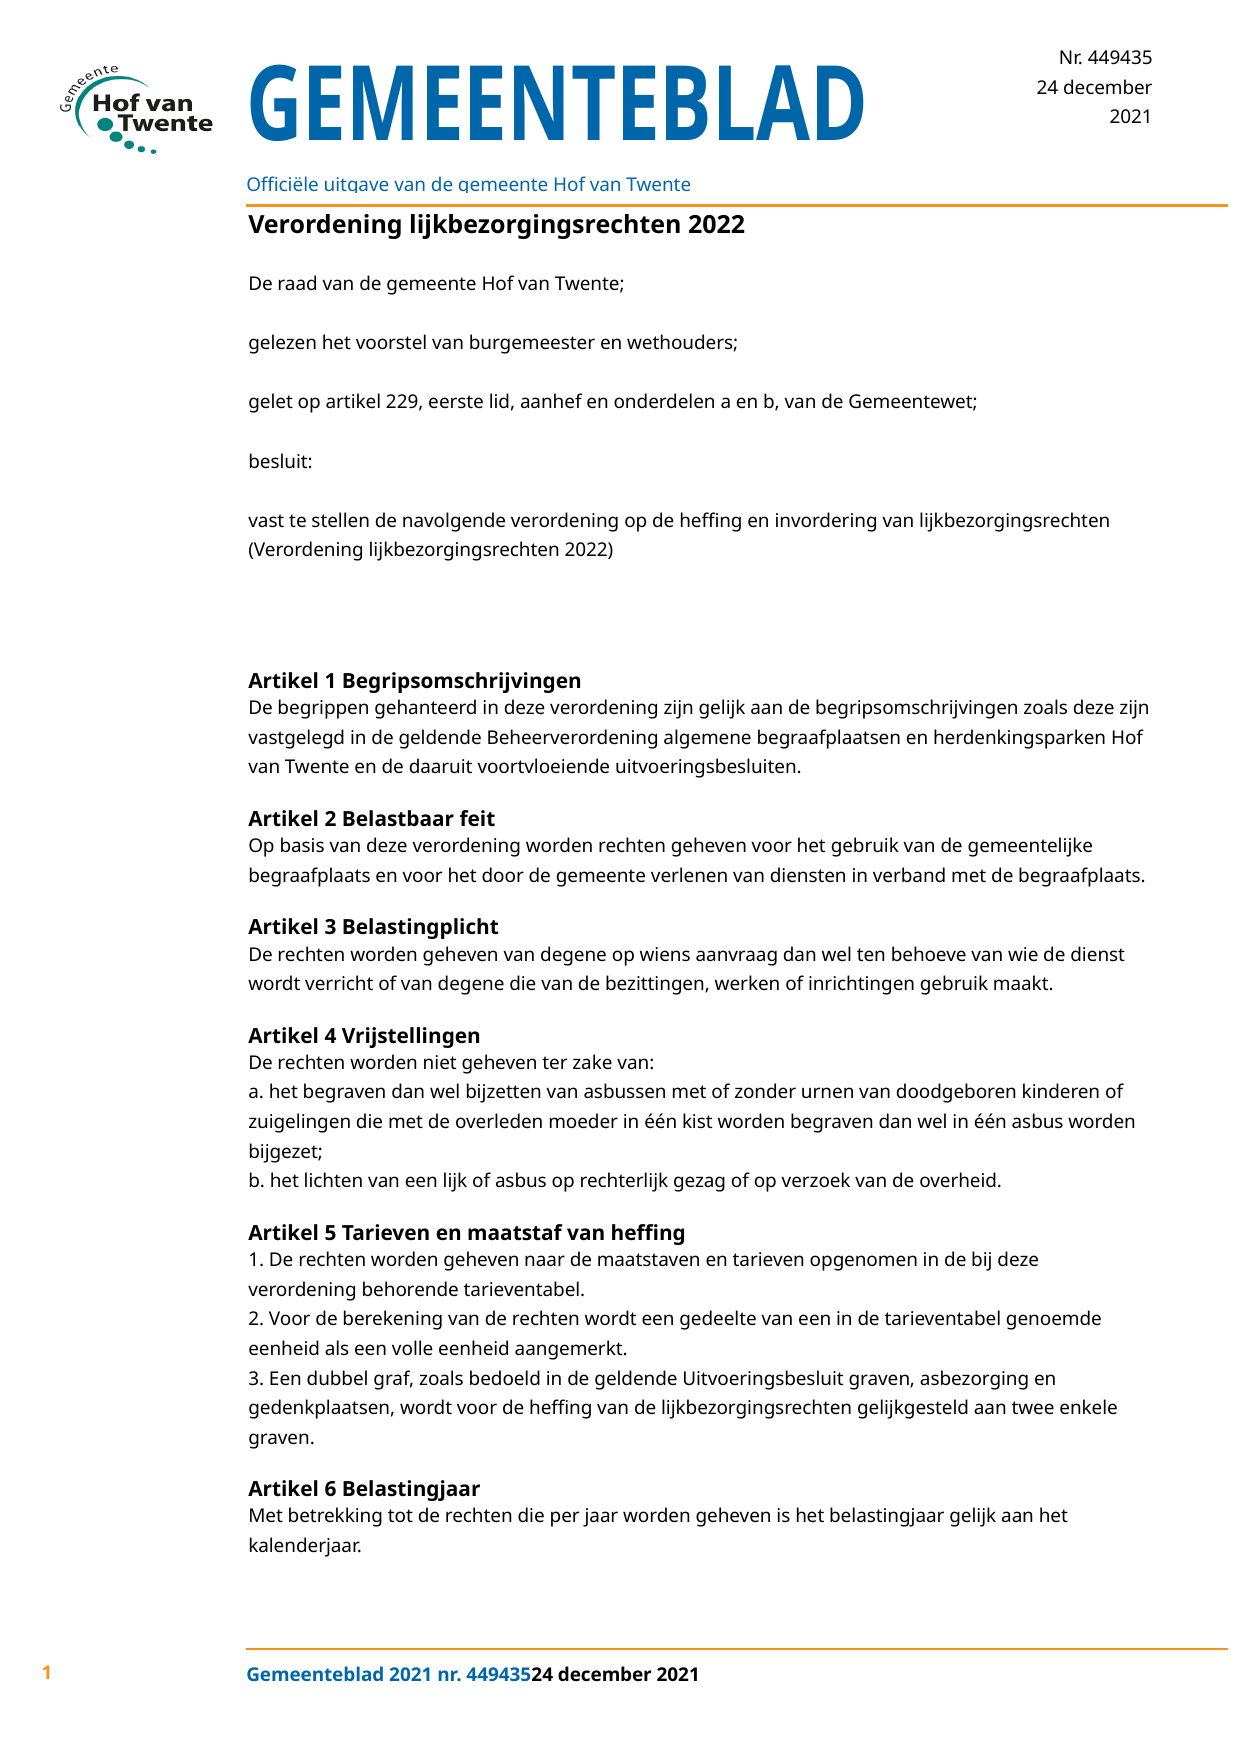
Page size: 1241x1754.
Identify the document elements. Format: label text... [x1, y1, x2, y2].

text gelet op artikel 229, eerste lid, aanhef en onderdelen a en b, van de Gemeentewet; [248, 389, 1152, 414]
text Artikel 6 Belastingjaar [248, 1474, 1152, 1503]
text Artikel 1 Begripsomschrijvingen [248, 666, 1152, 694]
text De raad van de gemeente Hof van Twente; [248, 270, 1152, 296]
text De rechten worden geheven van degene op wiens aanvraag dan wel ten behoeve van wie de dienst wordt verricht of van degene die van de bezittingen, werken of inrichtingen gebruik maakt. [248, 941, 1152, 996]
text 2. Voor de berekening van de rechten wordt een gedeelte van een in de tarieventabel genoemde eenheid als een volle eenheid aangemerkt. [248, 1306, 1152, 1361]
text 3. Een dubbel graf, zoals bedoeld in de geldende Uitvoeringsbesluit graven, asbezorging en gedenkplaatsen, wordt voor de heffing van de lijkbezorgingsrechten gelijkgesteld aan twee enkele graven. [248, 1365, 1152, 1449]
text Artikel 3 Belastingplicht [248, 912, 1152, 941]
text gelezen het voorstel van burgemeester en wethouders; [248, 329, 1152, 355]
text Met betrekking tot de rechten die per jaar worden geheven is het belastingjaar gelijk aan het kalenderjaar. [248, 1503, 1152, 1558]
text vast te stellen de navolgende verordening op de heffing en invordering van lijkbezorgingsrechten (Verordening lijkbezorgingsrechten 2022) [248, 507, 1152, 562]
text Op basis van deze verordening worden rechten geheven voor het gebruik van de gemeentelijke begraafplaats en voor het door de gemeente verlenen van diensten in verband met de begraafplaats. [248, 832, 1152, 888]
picture [41, 47, 231, 172]
text Artikel 5 Tarieven en maatstaf van heffing [248, 1218, 1152, 1246]
text a. het begraven dan wel bijzetten van asbussen met of zonder urnen van doodgeboren kinderen of zuigelingen die met de overleden moeder in één kist worden begraven dan wel in één asbus worden bijgezet; [248, 1079, 1152, 1164]
text b. het lichten van een lijk of asbus op rechterlijk gezag of op verzoek van de overheid. [248, 1167, 1152, 1193]
text Verordening lijkbezorgingsrechten 2022 [248, 207, 1152, 241]
text De rechten worden niet geheven ter zake van: [248, 1049, 1152, 1075]
text Artikel 4 Vrijstellingen [248, 1021, 1152, 1049]
text 1. De rechten worden geheven naar de maatstaven en tarieven opgenomen in de bij deze verordening behorende tarieventabel. [248, 1246, 1152, 1302]
text besluit: [248, 448, 1152, 473]
text De begrippen gehanteerd in deze verordening zijn gelijk aan de begripsomschrijvingen zoals deze zijn vastgelegd in de geldende Beheerverordening algemene begraafplaatsen en herdenkingsparken Hof van Twente en de daaruit voortvloeiende uitvoeringsbesluiten. [248, 694, 1152, 779]
text Artikel 2 Belastbaar feit [248, 804, 1152, 832]
